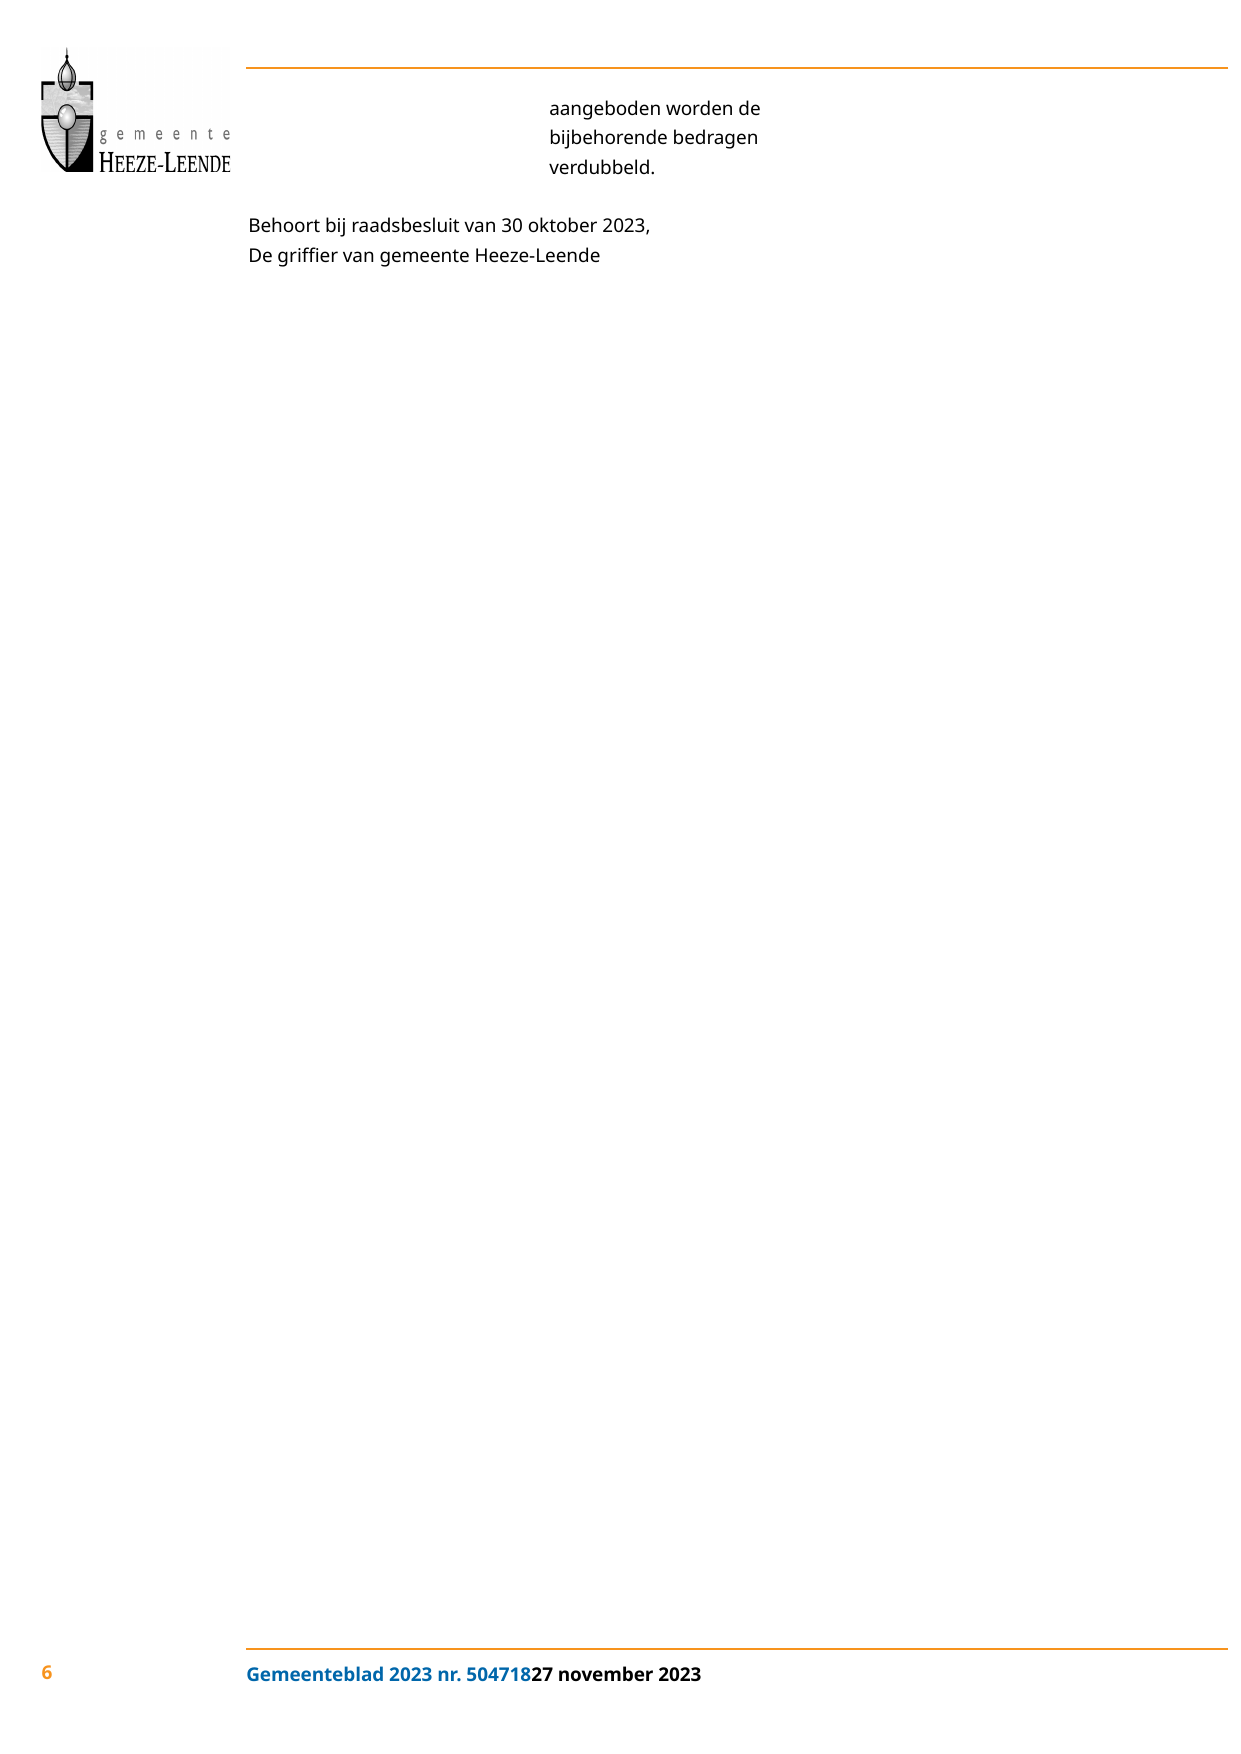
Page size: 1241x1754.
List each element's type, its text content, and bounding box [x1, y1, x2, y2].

table_cell [248, 95, 549, 180]
text De griffier van gemeente Heeze-Leende [248, 242, 1152, 268]
table_cell [850, 95, 1152, 180]
picture [41, 47, 231, 172]
table_cell aangeboden worden de bijbehorende bedragen verdubbeld. [549, 95, 850, 180]
text Behoort bij raadsbesluit van 30 oktober 2023, [248, 212, 1152, 238]
